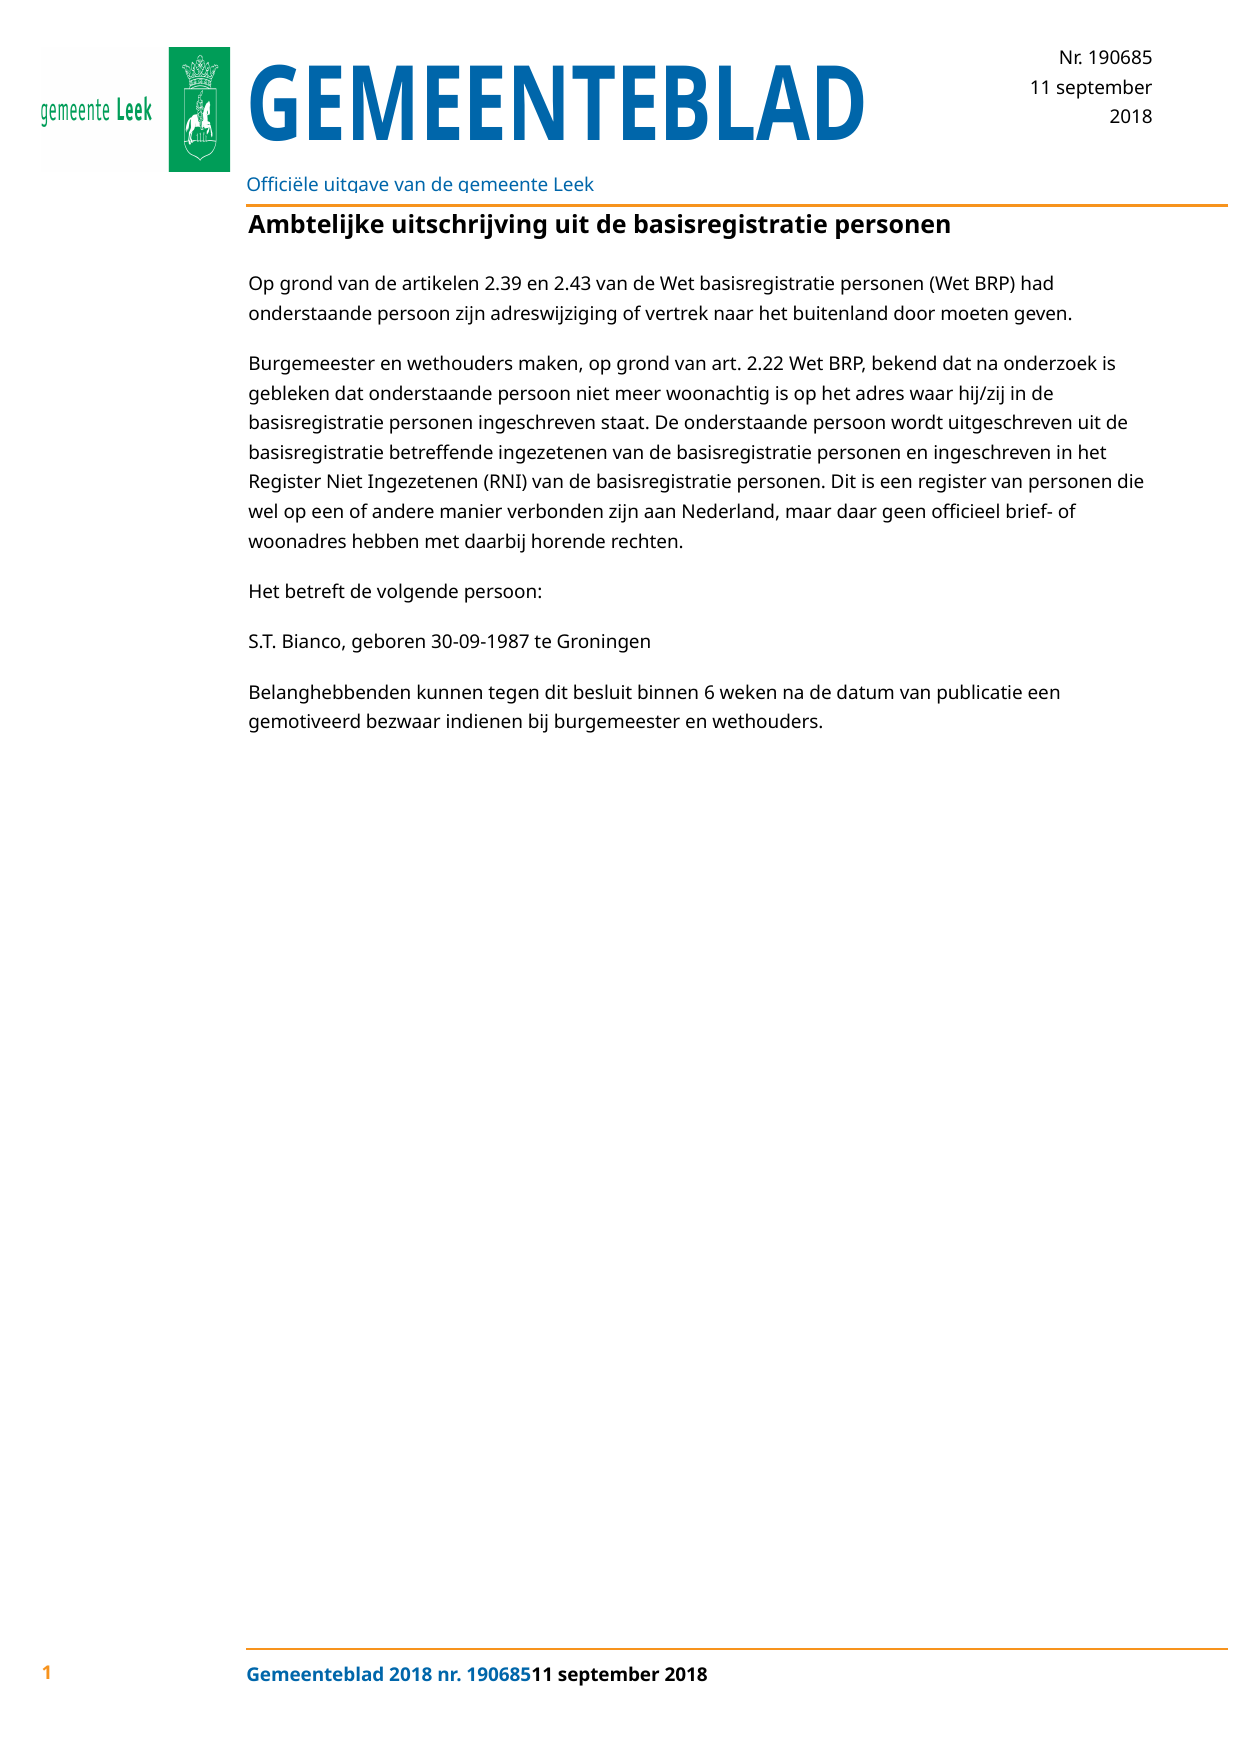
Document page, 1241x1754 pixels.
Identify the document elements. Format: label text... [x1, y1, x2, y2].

text S.T. Bianco, geboren 30-09-1987 te Groningen [248, 629, 1152, 654]
picture [41, 47, 231, 172]
text Ambtelijke uitschrijving uit de basisregistratie personen [248, 207, 1152, 241]
text Op grond van de artikelen 2.39 en 2.43 van de Wet basisregistratie personen (Wet BRP) had onderstaande persoon zijn adreswijziging of vertrek naar het buitenland door moeten geven. [248, 270, 1152, 326]
text Het betreft de volgende persoon: [248, 578, 1152, 604]
text Burgemeester en wethouders maken, op grond van art. 2.22 Wet BRP, bekend dat na onderzoek is gebleken dat onderstaande persoon niet meer woonachtig is op het adres waar hij/zij in de basisregistratie personen ingeschreven staat. De onderstaande persoon wordt uitgeschreven uit de basisregistratie betreffende ingezetenen van de basisregistratie personen en ingeschreven in het Register Niet Ingezetenen (RNI) van de basisregistratie personen. Dit is een register van personen die wel op een of andere manier verbonden zijn aan Nederland, maar daar geen officieel brief- of woonadres hebben met daarbij horende rechten. [248, 350, 1152, 553]
text Belanghebbenden kunnen tegen dit besluit binnen 6 weken na de datum van publicatie een gemotiveerd bezwaar indienen bij burgemeester en wethouders. [248, 679, 1152, 734]
